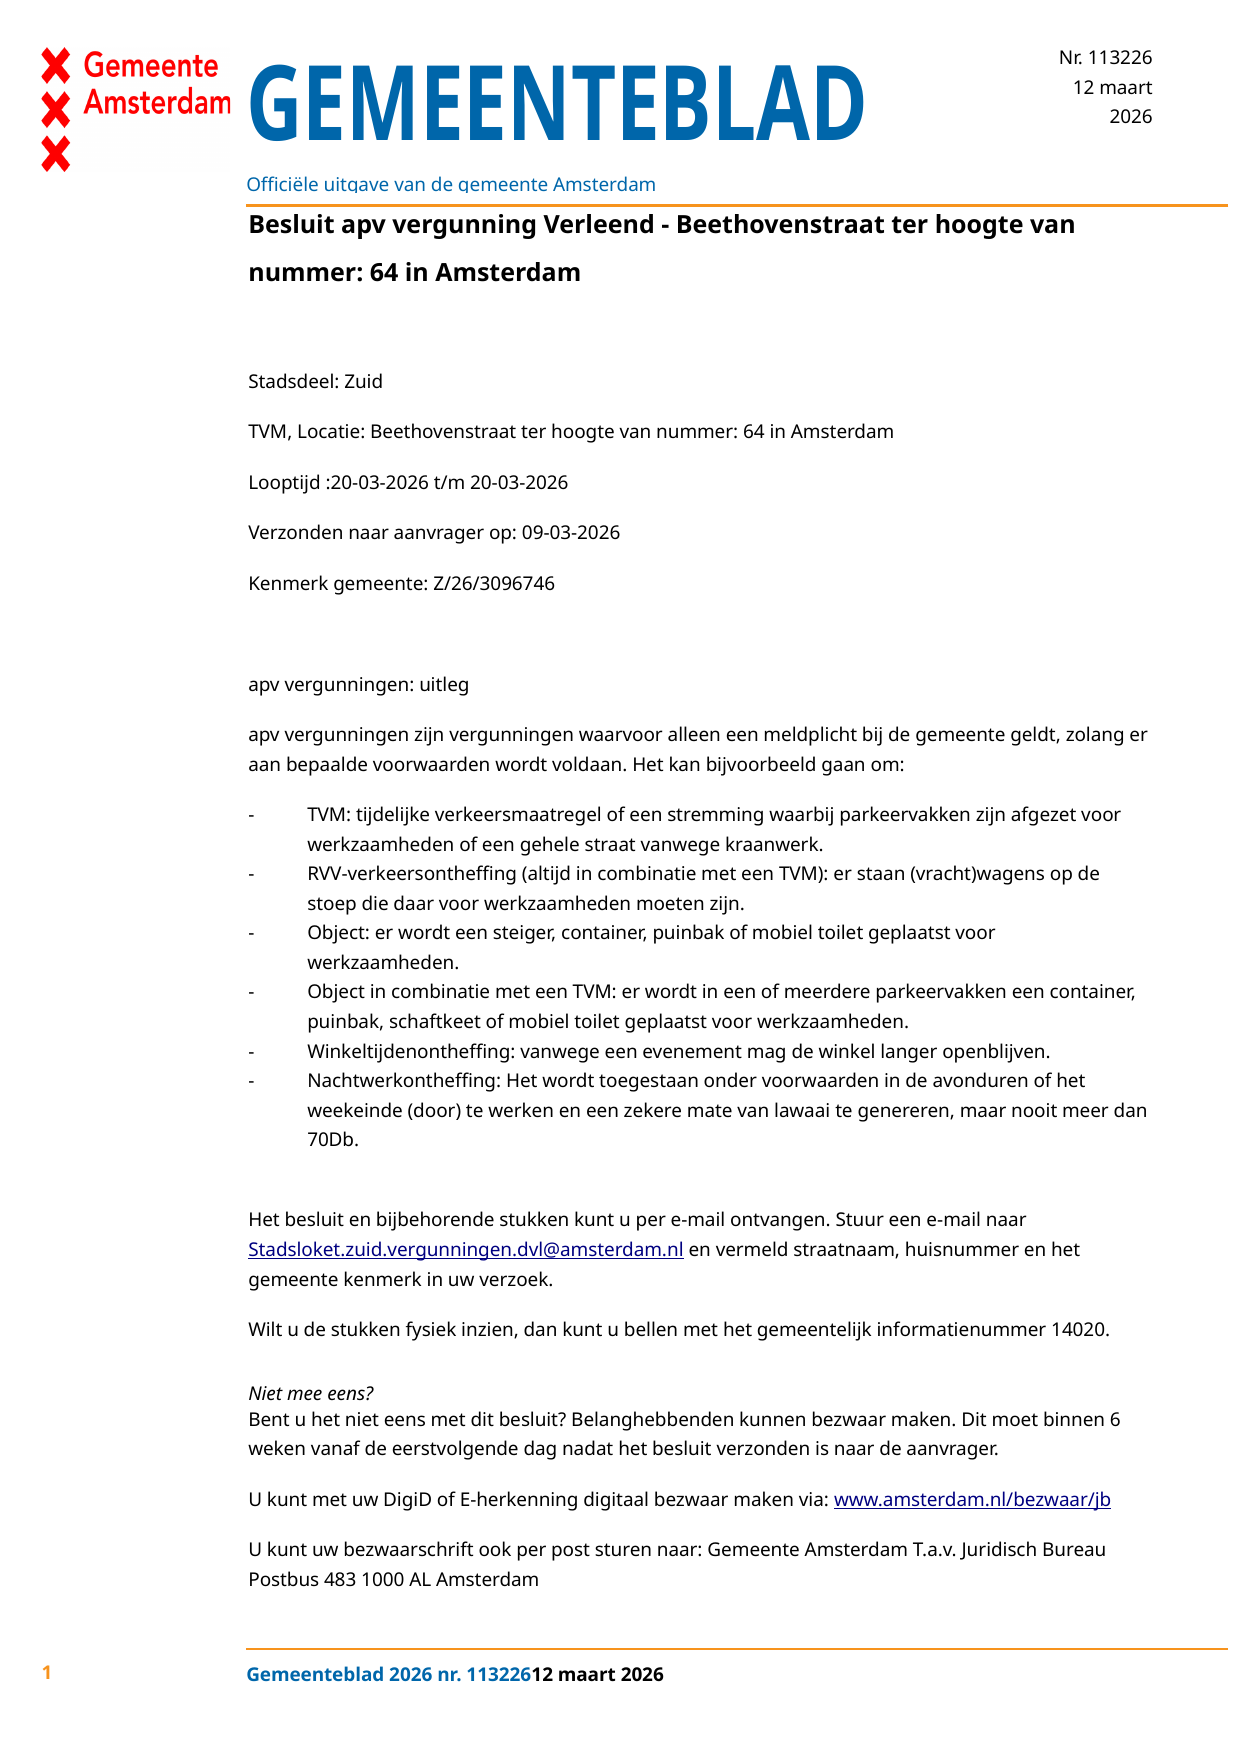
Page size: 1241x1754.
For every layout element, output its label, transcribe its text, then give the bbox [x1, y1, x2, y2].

text Bent u het niet eens met dit besluit? Belanghebbenden kunnen bezwaar maken. Dit moet binnen 6 weken vanaf de eerstvolgende dag nadat het besluit verzonden is naar de aanvrager. [248, 1406, 1152, 1461]
picture [41, 47, 231, 172]
text Het besluit en bijbehorende stukken kunt u per e-mail ontvangen. Stuur een e-mail naar Stadsloket.zuid.vergunningen.dvl@amsterdam.nl en vermeld straatnaam, huisnummer en het gemeente kenmerk in uw verzoek. [248, 1207, 1152, 1292]
list Object in combinatie met een TVM: er wordt in een of meerdere parkeervakken een container, puinbak, schaftkeet of mobiel toilet geplaatst voor werkzaamheden. [248, 979, 1152, 1034]
text apv vergunningen zijn vergunningen waarvoor alleen een meldplicht bij de gemeente geldt, zolang er aan bepaalde voorwaarden wordt voldaan. Het kan bijvoorbeeld gaan om: [248, 721, 1152, 777]
text Verzonden naar aanvrager op: 09-03-2026 [248, 519, 1152, 545]
text Kenmerk gemeente: Z/26/3096746 [248, 570, 1152, 596]
text TVM, Locatie: Beethovenstraat ter hoogte van nummer: 64 in Amsterdam [248, 419, 1152, 444]
text apv vergunningen: uitleg [248, 671, 1152, 697]
text Stadsdeel: Zuid [248, 368, 1152, 394]
list Nachtwerkontheffing: Het wordt toegestaan onder voorwaarden in de avonduren of het weekeinde (door) te werken en een zekere mate van lawaai te genereren, maar nooit meer dan 70Db. [248, 1067, 1152, 1152]
text Wilt u de stukken fysiek inzien, dan kunt u bellen met het gemeentelijk informatienummer 14020. [248, 1316, 1152, 1342]
text U kunt met uw DigiD of E-herkenning digitaal bezwaar maken via: www.amsterdam.nl/bezwaar/jb [248, 1486, 1152, 1512]
text Looptijd :20-03-2026 t/m 20-03-2026 [248, 469, 1152, 495]
text Besluit apv vergunning Verleend - Beethovenstraat ter hoogte van nummer: 64 in Amsterdam [248, 207, 1152, 288]
list Object: er wordt een steiger, container, puinbak of mobiel toilet geplaatst voor werkzaamheden. [248, 919, 1152, 975]
text U kunt uw bezwaarschrift ook per post sturen naar: Gemeente Amsterdam T.a.v. Juridisch Bureau Postbus 483 1000 AL Amsterdam [248, 1536, 1152, 1592]
list Winkeltijdenontheffing: vanwege een evenement mag de winkel langer openblijven. [248, 1038, 1152, 1064]
list RVV-verkeersontheffing (altijd in combinatie met een TVM): er staan (vracht)wagens op de stoep die daar voor werkzaamheden moeten zijn. [248, 860, 1152, 916]
text Niet mee eens? [248, 1380, 1152, 1406]
list TVM: tijdelijke verkeersmaatregel of een stremming waarbij parkeervakken zijn afgezet voor werkzaamheden of een gehele straat vanwege kraanwerk. [248, 801, 1152, 857]
